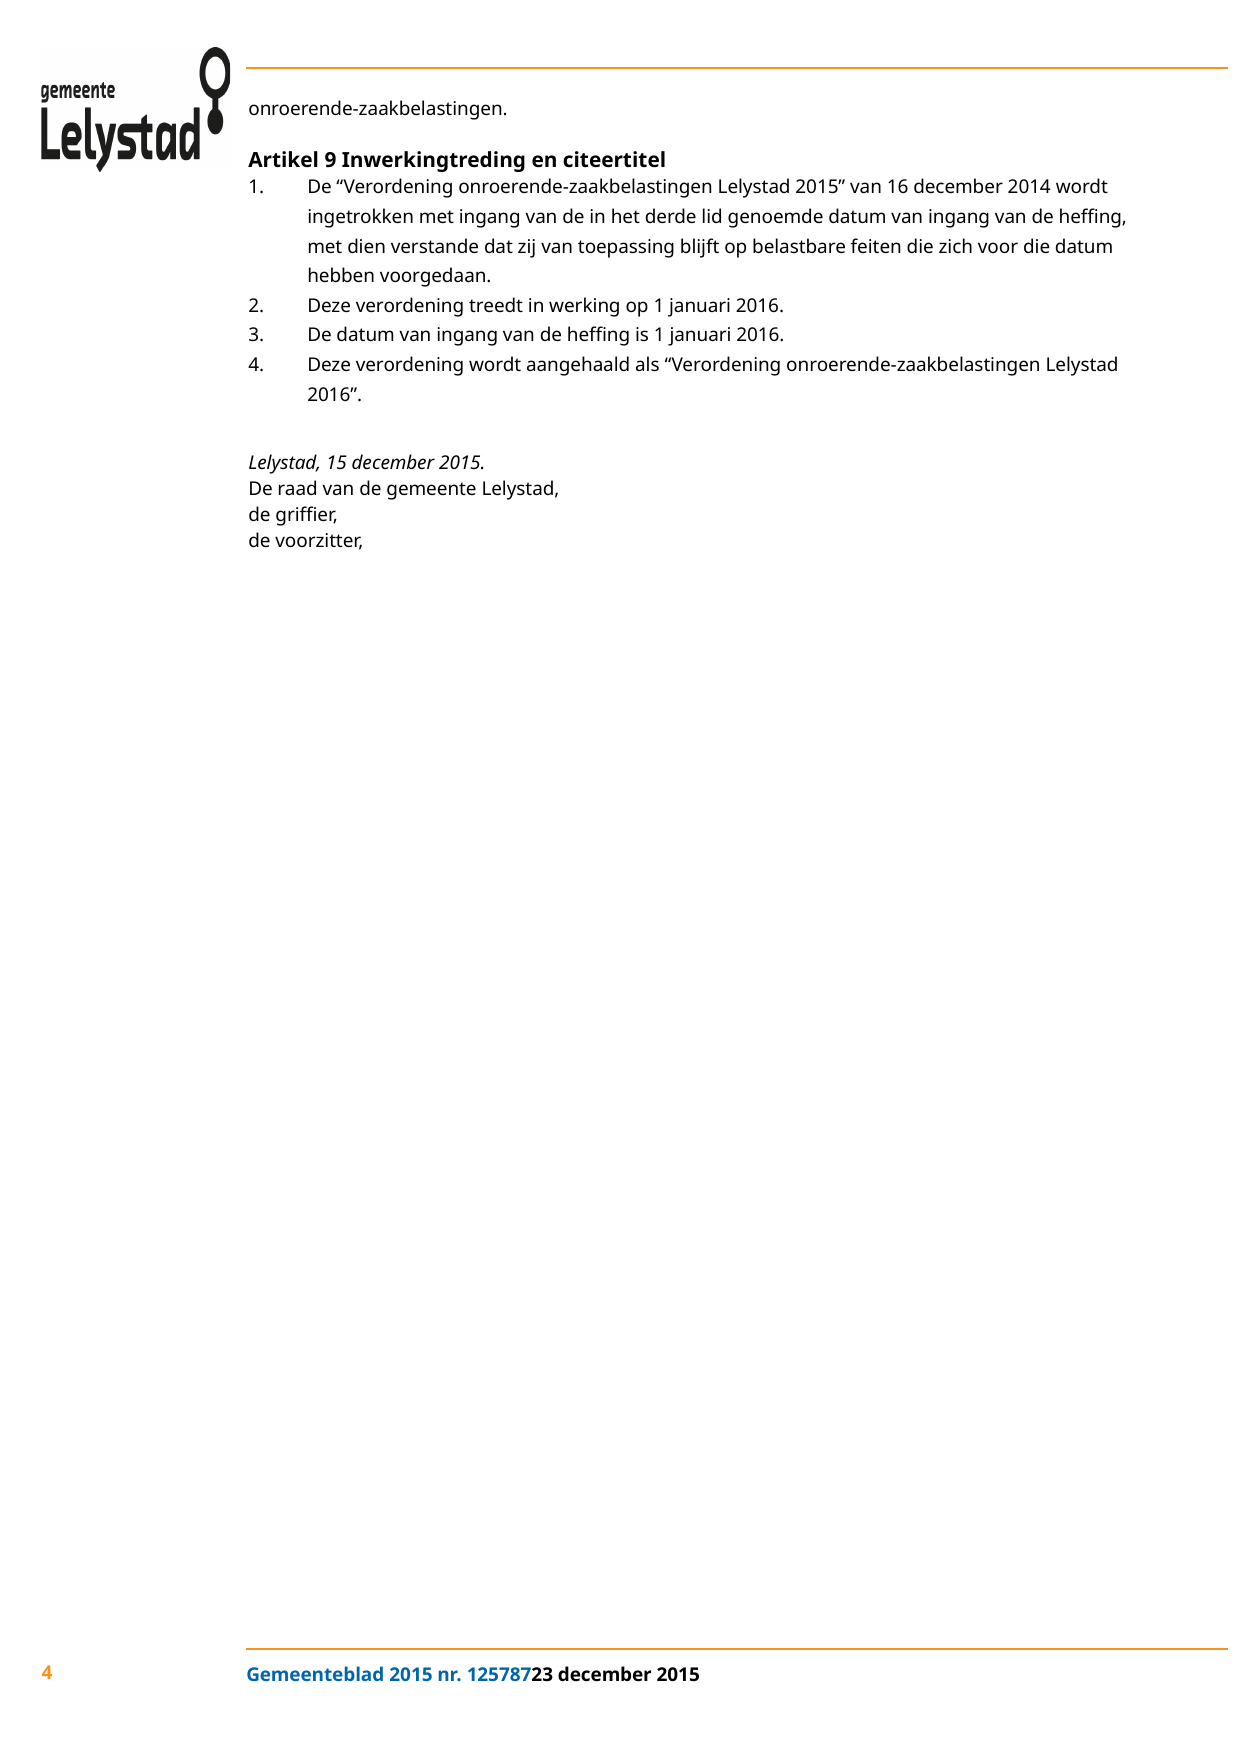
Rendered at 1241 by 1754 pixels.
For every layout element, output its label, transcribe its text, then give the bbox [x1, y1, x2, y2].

list Deze verordening wordt aangehaald als “Verordening onroerende-zaakbelastingen Lelystad 2016”. [248, 351, 1152, 406]
text de voorzitter, [248, 527, 1152, 552]
text onroerende-zaakbelastingen. [248, 95, 1152, 121]
text Lelystad, 15 december 2015. [248, 449, 1152, 475]
text Artikel 9 Inwerkingtreding en citeertitel [248, 145, 1152, 174]
text De raad van de gemeente Lelystad, [248, 475, 1152, 501]
list De datum van ingang van de heffing is 1 januari 2016. [248, 322, 1152, 347]
text de griffier, [248, 501, 1152, 527]
list De “Verordening onroerende-zaakbelastingen Lelystad 2015” van 16 december 2014 wordt ingetrokken met ingang van de in het derde lid genoemde datum van ingang van de heffing, met dien verstande dat zij van toepassing blijft op belastbare feiten die zich voor die datum hebben voorgedaan. [248, 174, 1152, 288]
list Deze verordening treedt in werking op 1 januari 2016. [248, 292, 1152, 318]
picture [41, 47, 231, 172]
